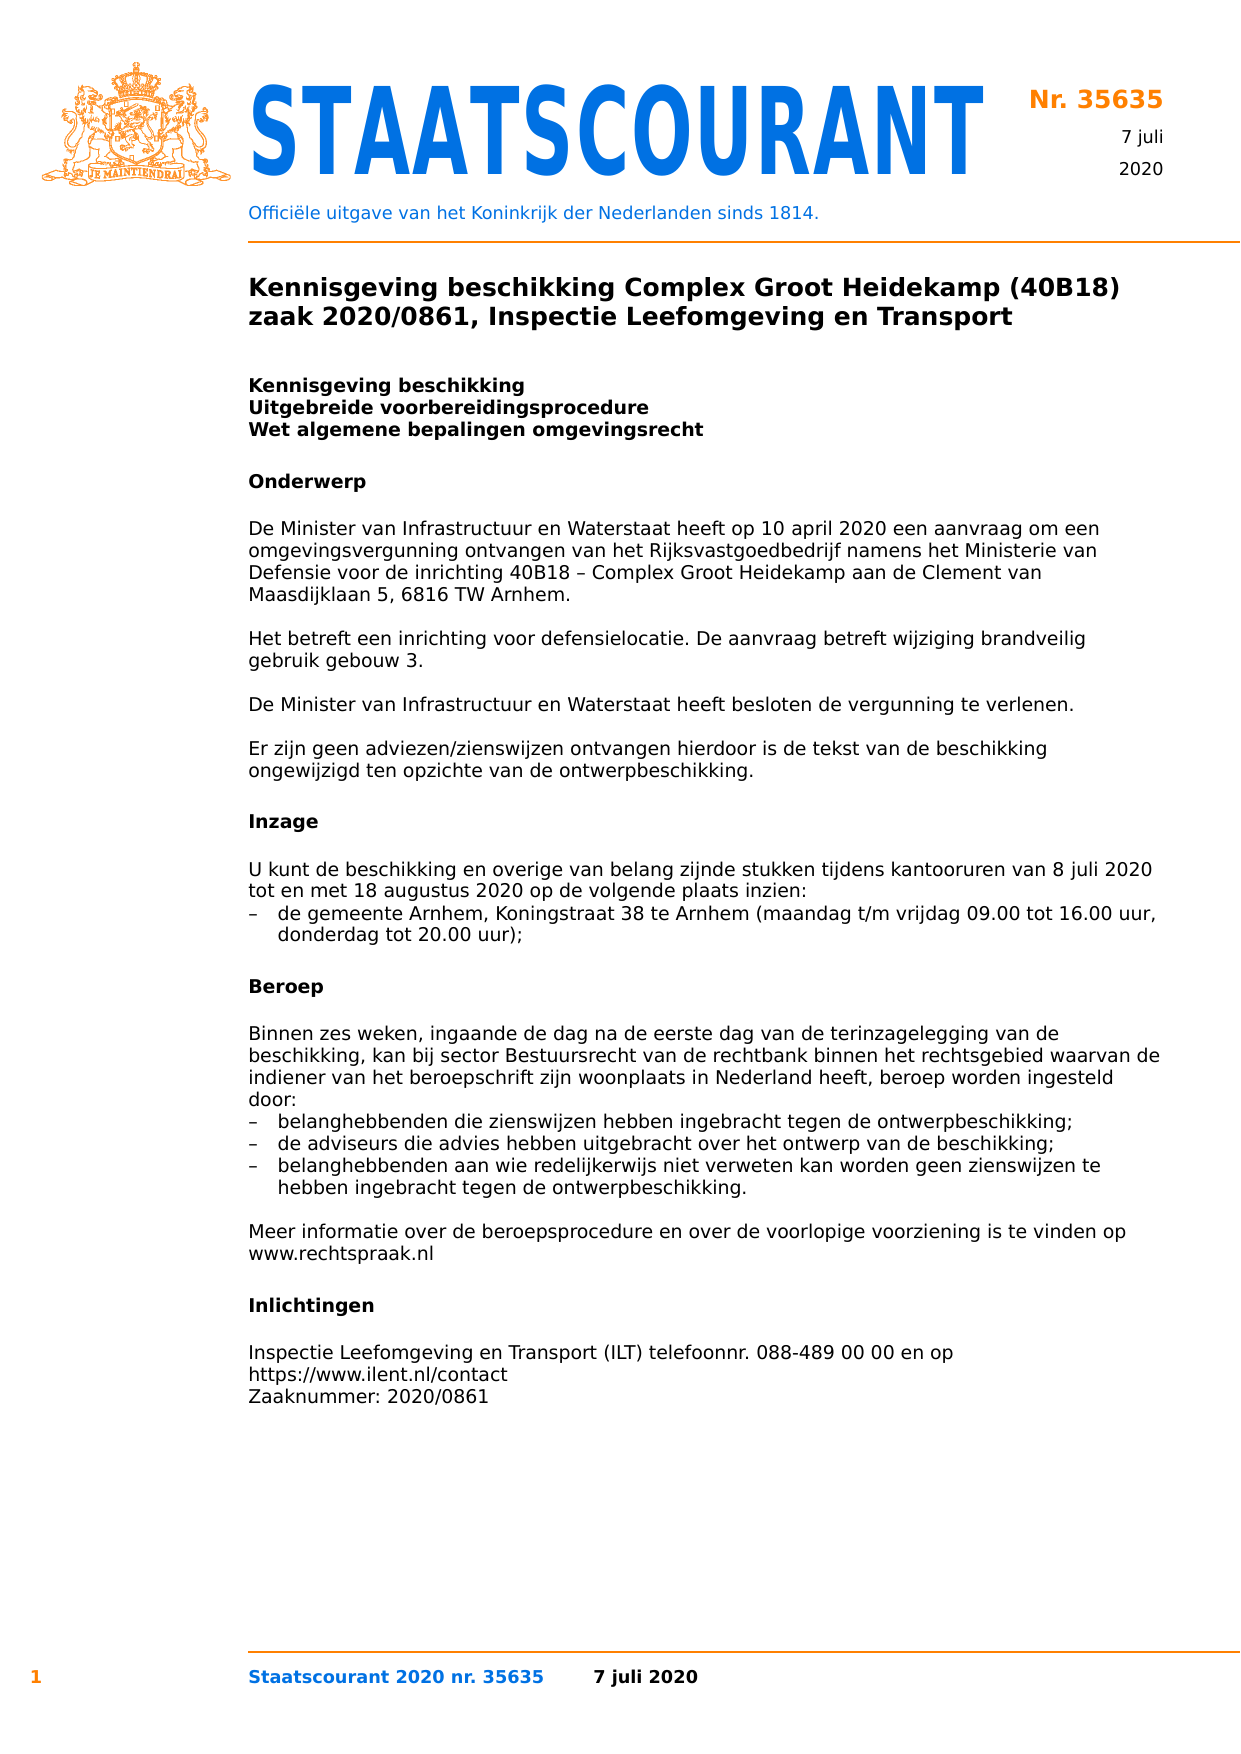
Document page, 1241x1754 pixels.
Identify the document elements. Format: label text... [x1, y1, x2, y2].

text U kunt de beschikking en overige van belang zijnde stukken tijdens kantooruren van 8 juli 2020 tot en met 18 augustus 2020 op de volgende plaats inzien: [248, 858, 1163, 902]
text – de gemeente Arnhem, Koningstraat 38 te Arnhem (maandag t/m vrijdag 09.00 tot 16.00 uur, donderdag tot 20.00 uur); [248, 902, 1163, 946]
text Wet algemene bepalingen omgevingsrecht [248, 419, 1163, 441]
text Het betreft een inrichting voor defensielocatie. De aanvraag betreft wijziging brandveilig gebruik gebouw 3. [248, 628, 1163, 672]
table_header STAATSCOURANT [248, 62, 998, 203]
text Meer informatie over de beroepsprocedure en over de voorlopige voorziening is te vinden op www.rechtspraak.nl [248, 1221, 1163, 1265]
subtitle Inzage [248, 811, 1163, 833]
text – belanghebbenden aan wie redelijkerwijs niet verweten kan worden geen zienswijzen te hebben ingebracht tegen de ontwerpbeschikking. [248, 1155, 1163, 1199]
text Kennisgeving beschikking [248, 375, 1163, 397]
table_header [25, 62, 248, 241]
text De Minister van Infrastructuur en Waterstaat heeft besloten de vergunning te verlenen. [248, 694, 1163, 716]
text Er zijn geen adviezen/zienswijzen ontvangen hierdoor is de tekst van de beschikking ongewijzigd ten opzichte van de ontwerpbeschikking. [248, 737, 1163, 781]
text – belanghebbenden die zienswijzen hebben ingebracht tegen de ontwerpbeschikking; [248, 1111, 1163, 1133]
text De Minister van Infrastructuur en Waterstaat heeft op 10 april 2020 een aanvraag om een omgevingsvergunning ontvangen van het Rijksvastgoedbedrijf namens het Ministerie van Defensie voor de inrichting 40B18 – Complex Groot Heidekamp aan de Clement van Maasdijklaan 5, 6816 TW Arnhem. [248, 518, 1163, 606]
table_header Nr. 35635 [998, 62, 1240, 121]
picture [41, 62, 231, 186]
text Inspectie Leefomgeving en Transport (ILT) telefoonnr. 088-489 00 00 en op https://www.ilent.nl/contact [248, 1342, 1163, 1386]
table_cell 7 juli [998, 121, 1240, 153]
text Uitgebreide voorbereidingsprocedure [248, 397, 1163, 419]
subtitle Beroep [248, 976, 1163, 998]
text Zaaknummer: 2020/0861 [248, 1386, 1163, 1408]
subtitle Onderwerp [248, 471, 1163, 493]
table_cell Officiële uitgave van het Koninkrijk der Nederlanden sinds 1814. [248, 203, 1240, 241]
subtitle Inlichtingen [248, 1295, 1163, 1317]
table_cell 2020 [998, 153, 1240, 203]
text Binnen zes weken, ingaande de dag na de eerste dag van de terinzagelegging van de beschikking, kan bij sector Bestuursrecht van de rechtbank binnen het rechtsgebied waarvan de indiener van het beroepschrift zijn woonplaats in Nederland heeft, beroep worden ingesteld door: [248, 1023, 1163, 1111]
subtitle Kennisgeving beschikking Complex Groot Heidekamp (40B18) zaak 2020/0861, Inspectie Leefomgeving en Transport [248, 273, 1163, 331]
text – de adviseurs die advies hebben uitgebracht over het ontwerp van de beschikking; [248, 1133, 1163, 1155]
